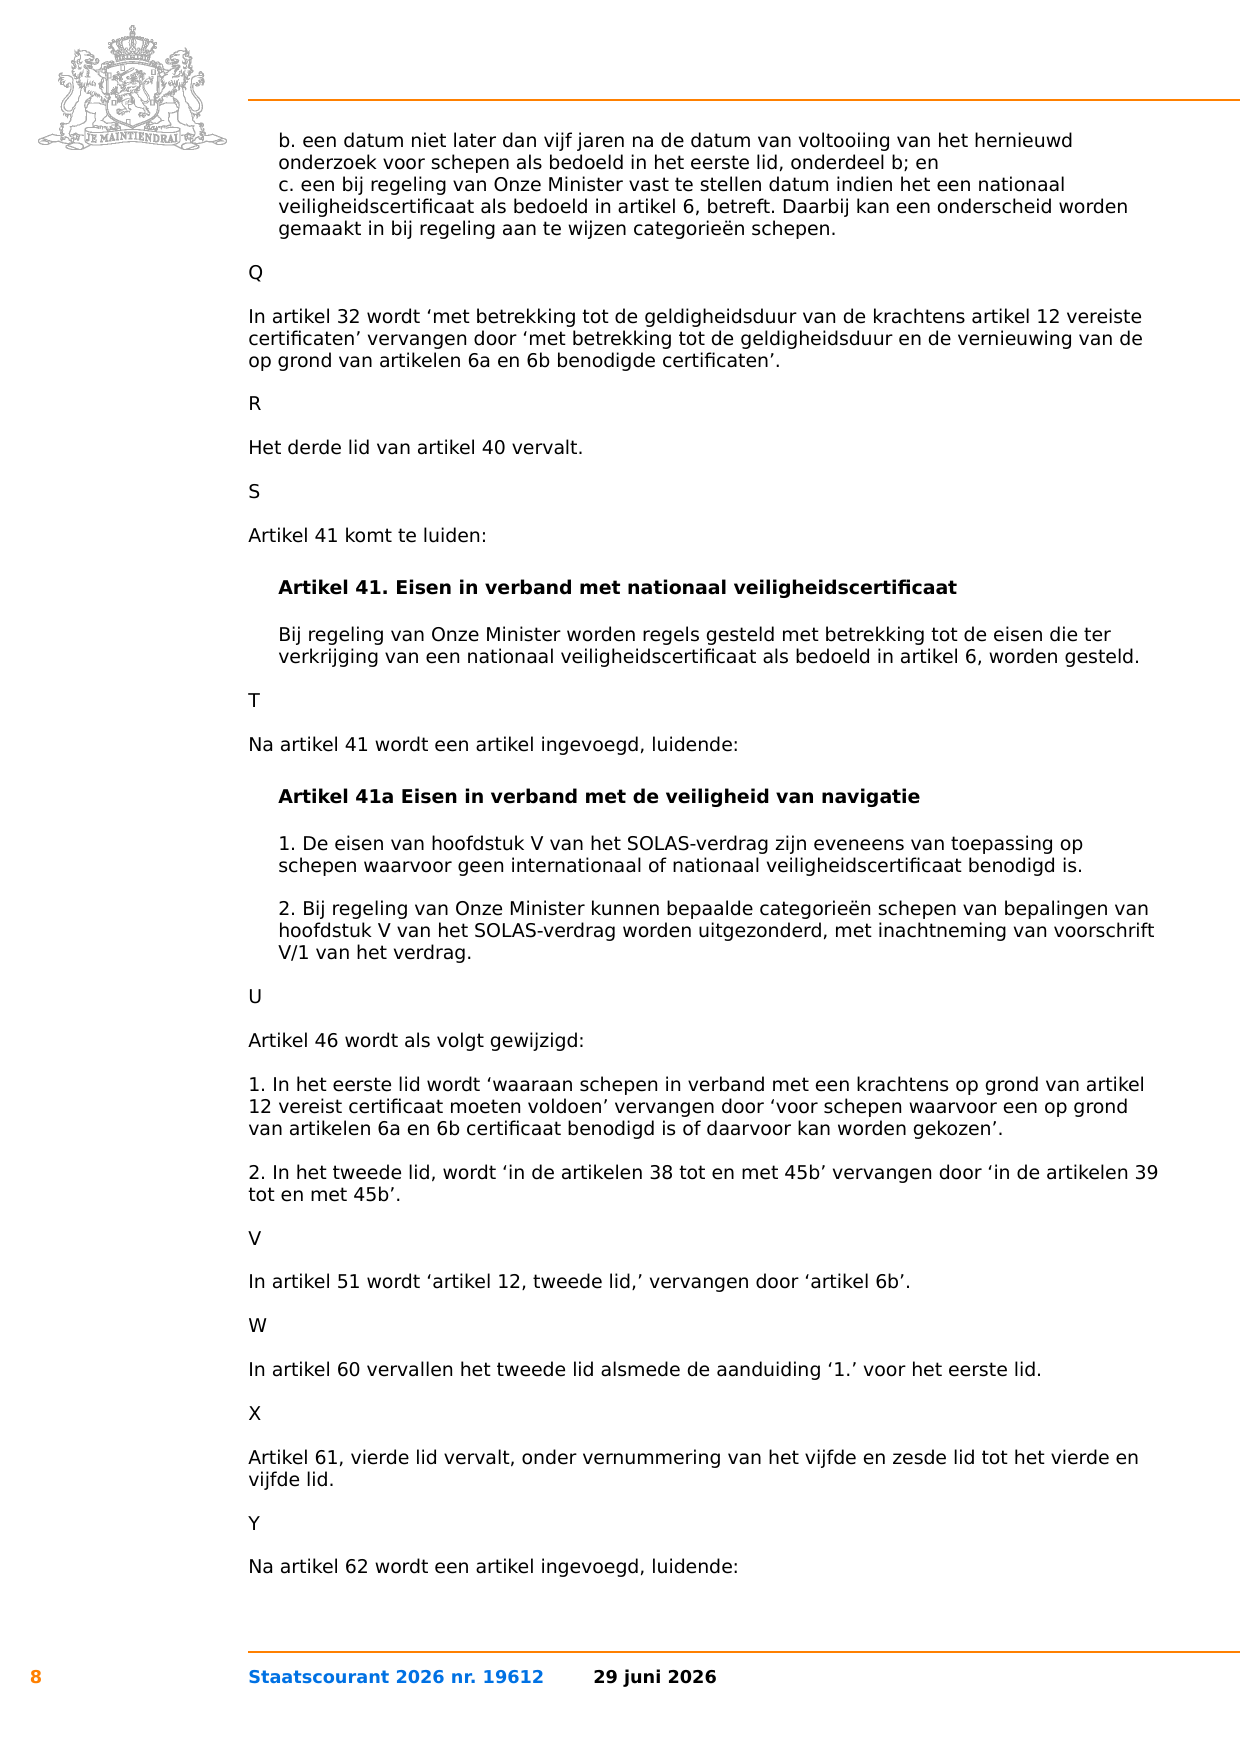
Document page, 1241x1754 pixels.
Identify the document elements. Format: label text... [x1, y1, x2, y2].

text In artikel 60 vervallen het tweede lid alsmede de aanduiding ‘1.’ voor het eerste lid. [248, 1359, 1163, 1381]
picture [38, 25, 227, 150]
text X [248, 1403, 1163, 1425]
text 2. Bij regeling van Onze Minister kunnen bepaalde categorieën schepen van bepalingen van hoofdstuk V van het SOLAS-verdrag worden uitgezonderd, met inachtneming van voorschrift V/1 van het verdrag. [278, 898, 1163, 964]
text c. een bij regeling van Onze Minister vast te stellen datum indien het een nationaal veiligheidscertificaat als bedoeld in artikel 6, betreft. Daarbij kan een onderscheid worden gemaakt in bij regeling aan te wijzen categorieën schepen. [278, 174, 1163, 240]
text 1. De eisen van hoofdstuk V van het SOLAS-verdrag zijn eveneens van toepassing op schepen waarvoor geen internationaal of nationaal veiligheidscertificaat benodigd is. [278, 832, 1163, 876]
text 2. In het tweede lid, wordt ‘in de artikelen 38 tot en met 45b’ vervangen door ‘in de artikelen 39 tot en met 45b’. [248, 1162, 1163, 1206]
text T [248, 690, 1163, 712]
text Artikel 41 komt te luiden: [248, 525, 1163, 547]
text In artikel 51 wordt ‘artikel 12, tweede lid,’ vervangen door ‘artikel 6b’. [248, 1271, 1163, 1293]
text V [248, 1227, 1163, 1249]
text Q [248, 262, 1163, 284]
subtitle Artikel 41a Eisen in verband met de veiligheid van navigatie [278, 786, 1163, 807]
text Na artikel 41 wordt een artikel ingevoegd, luidende: [248, 733, 1163, 756]
text In artikel 32 wordt ‘met betrekking tot de geldigheidsduur van de krachtens artikel 12 vereiste certificaten’ vervangen door ‘met betrekking tot de geldigheidsduur en de vernieuwing van de op grond van artikelen 6a en 6b benodigde certificaten’. [248, 306, 1163, 371]
text W [248, 1315, 1163, 1337]
text R [248, 393, 1163, 415]
subtitle Artikel 41. Eisen in verband met nationaal veiligheidscertificaat [278, 577, 1163, 599]
text Na artikel 62 wordt een artikel ingevoegd, luidende: [248, 1556, 1163, 1578]
text 1. In het eerste lid wordt ‘waaraan schepen in verband met een krachtens op grond van artikel 12 vereist certificaat moeten voldoen’ vervangen door ‘voor schepen waarvoor een op grond van artikelen 6a en 6b certificaat benodigd is of daarvoor kan worden gekozen’. [248, 1074, 1163, 1140]
text Bij regeling van Onze Minister worden regels gesteld met betrekking tot de eisen die ter verkrijging van een nationaal veiligheidscertificaat als bedoeld in artikel 6, worden gesteld. [278, 624, 1163, 668]
text Artikel 61, vierde lid vervalt, onder vernummering van het vijfde en zesde lid tot het vierde en vijfde lid. [248, 1447, 1163, 1491]
text Het derde lid van artikel 40 vervalt. [248, 437, 1163, 459]
text U [248, 986, 1163, 1008]
text Artikel 46 wordt als volgt gewijzigd: [248, 1030, 1163, 1052]
text b. een datum niet later dan vijf jaren na de datum van voltooiing van het hernieuwd onderzoek voor schepen als bedoeld in het eerste lid, onderdeel b; en [278, 130, 1163, 174]
text S [248, 481, 1163, 503]
text Y [248, 1513, 1163, 1534]
